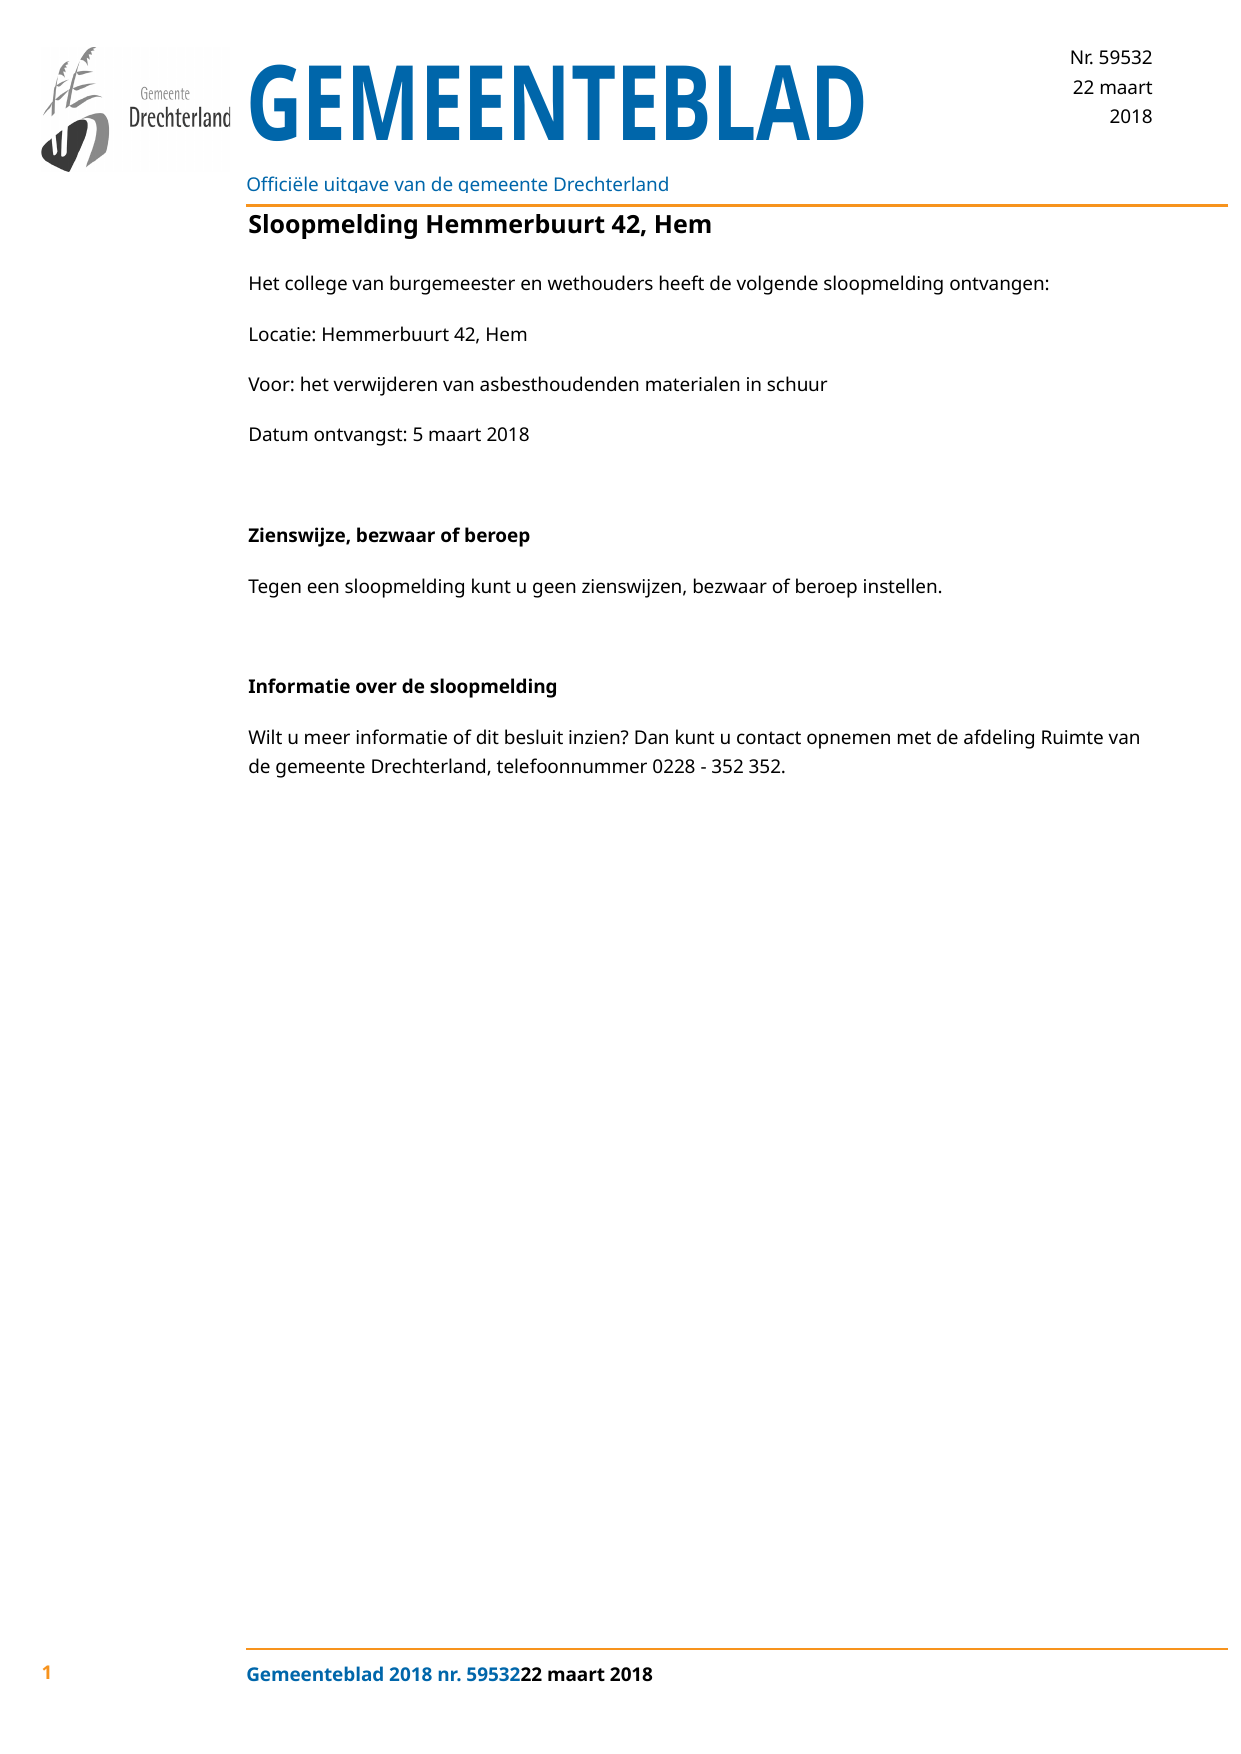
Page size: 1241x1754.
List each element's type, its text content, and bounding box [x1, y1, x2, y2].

text Voor: het verwijderen van asbesthoudenden materialen in schuur [248, 371, 1152, 397]
text Locatie: Hemmerbuurt 42, Hem [248, 321, 1152, 346]
picture [41, 47, 231, 172]
text Datum ontvangst: 5 maart 2018 [248, 422, 1152, 447]
text Informatie over de sloopmelding [248, 674, 1152, 699]
text Het college van burgemeester en wethouders heeft de volgende sloopmelding ontvangen: [248, 270, 1152, 296]
text Sloopmelding Hemmerbuurt 42, Hem [248, 207, 1152, 241]
text Wilt u meer informatie of dit besluit inzien? Dan kunt u contact opnemen met de afdeling Ruimte van de gemeente Drechterland, telefoonnummer 0228 - 352 352. [248, 724, 1152, 779]
text Zienswijze, bezwaar of beroep [248, 522, 1152, 548]
text Tegen een sloopmelding kunt u geen zienswijzen, bezwaar of beroep instellen. [248, 573, 1152, 598]
